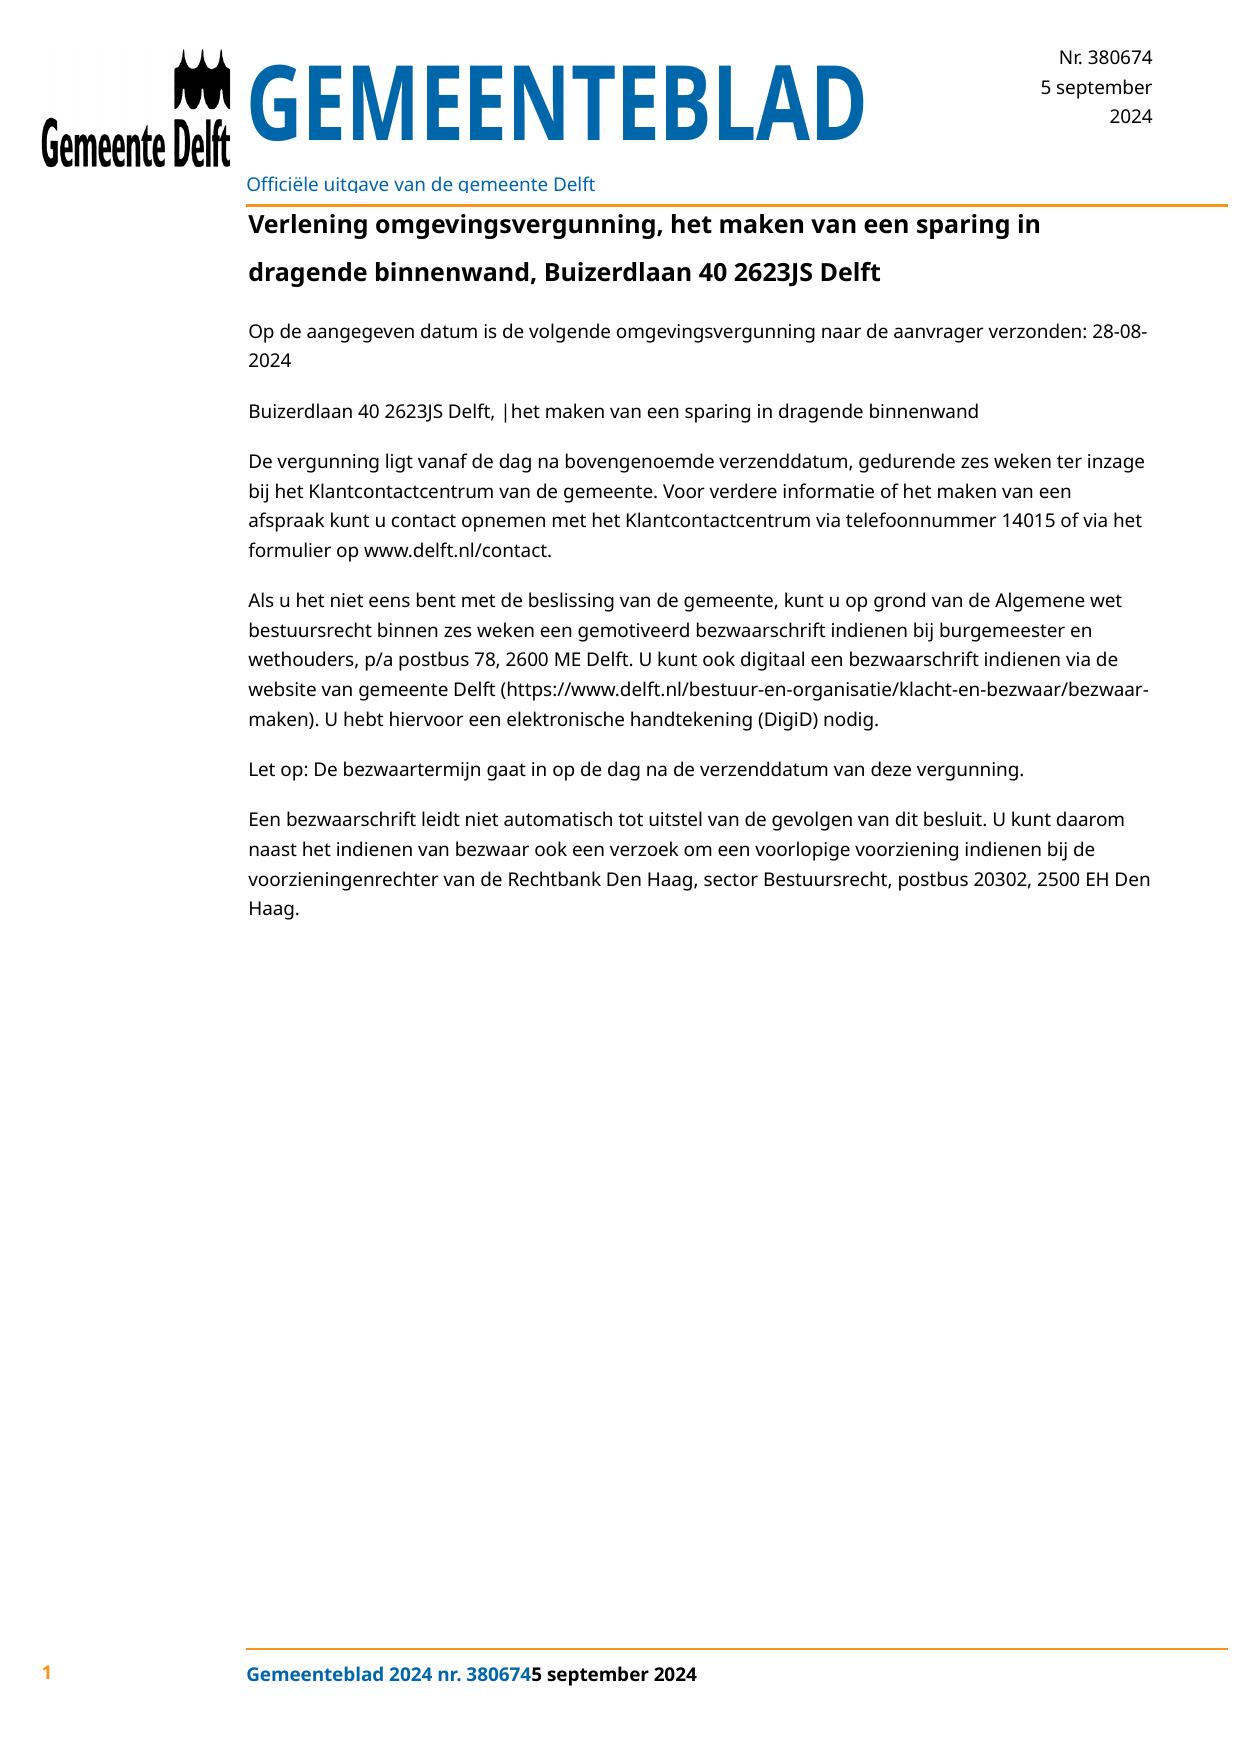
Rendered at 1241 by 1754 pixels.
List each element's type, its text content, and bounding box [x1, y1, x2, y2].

text De vergunning ligt vanaf de dag na bovengenoemde verzenddatum, gedurende zes weken ter inzage bij het Klantcontactcentrum van de gemeente. Voor verdere informatie of het maken van een afspraak kunt u contact opnemen met het Klantcontactcentrum via telefoonnummer 14015 of via het formulier op www.delft.nl/contact. [248, 448, 1152, 563]
picture [41, 47, 231, 172]
text Buizerdlaan 40 2623JS Delft, |het maken van een sparing in dragende binnenwand [248, 398, 1152, 424]
text Op de aangegeven datum is de volgende omgevingsvergunning naar de aanvrager verzonden: 28-08-2024 [248, 318, 1152, 373]
text Als u het niet eens bent met de beslissing van de gemeente, kunt u op grond van de Algemene wet bestuursrecht binnen zes weken een gemotiveerd bezwaarschrift indienen bij burgemeester en wethouders, p/a postbus 78, 2600 ME Delft. U kunt ook digitaal een bezwaarschrift indienen via de website van gemeente Delft (https://www.delft.nl/bestuur-en-organisatie/klacht-en-bezwaar/bezwaar-maken). U hebt hiervoor een elektronische handtekening (DigiD) nodig. [248, 587, 1152, 732]
text Een bezwaarschrift leidt niet automatisch tot uitstel van de gevolgen van dit besluit. U kunt daarom naast het indienen van bezwaar ook een verzoek om een voorlopige voorziening indienen bij de voorzieningenrechter van de Rechtbank Den Haag, sector Bestuursrecht, postbus 20302, 2500 EH Den Haag. [248, 807, 1152, 921]
text Let op: De bezwaartermijn gaat in op de dag na de verzenddatum van deze vergunning. [248, 756, 1152, 782]
text Verlening omgevingsvergunning, het maken van een sparing in dragende binnenwand, Buizerdlaan 40 2623JS Delft [248, 207, 1152, 288]
